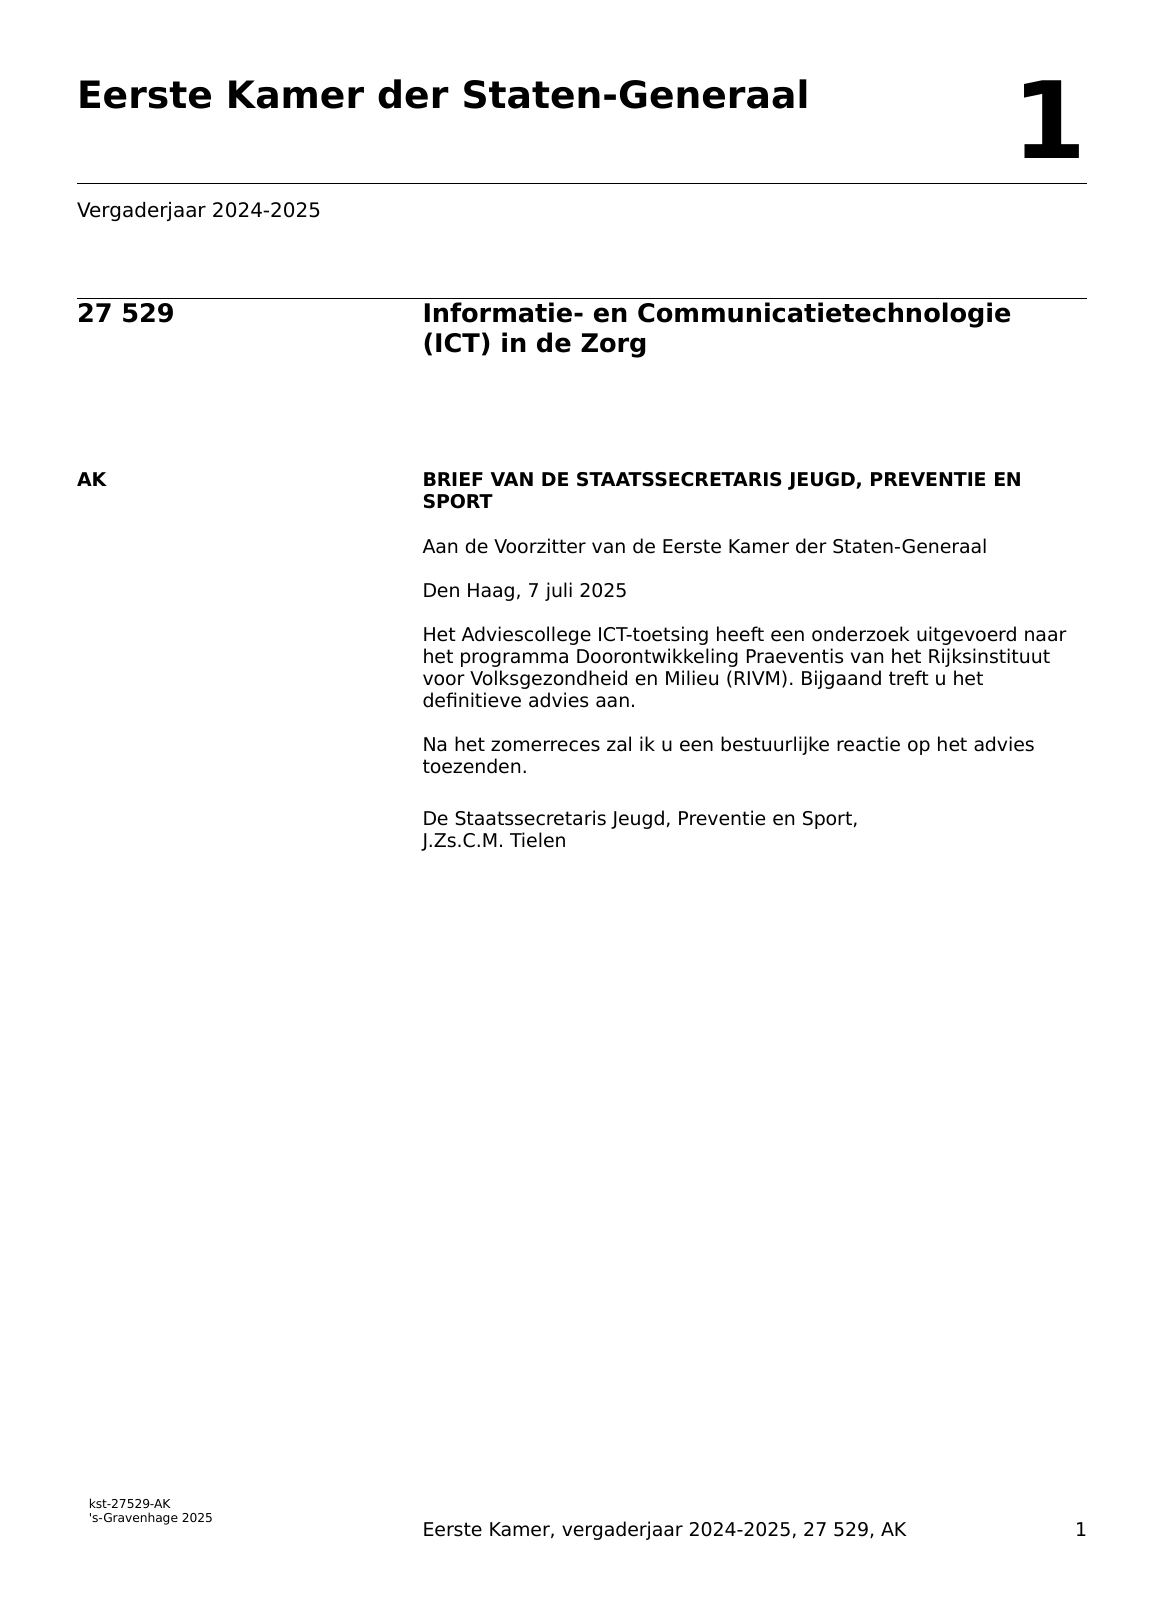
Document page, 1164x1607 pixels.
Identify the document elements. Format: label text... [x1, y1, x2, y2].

text 's-Gravenhage 2025 [88, 1511, 323, 1525]
table_header Eerste Kamer der Staten-Generaal [77, 59, 886, 183]
text De Staatssecretaris Jeugd, Preventie en Sport, J.Zs.C.M. Tielen [422, 808, 1087, 852]
text Het Adviescollege ICT-toetsing heeft een onderzoek uitgevoerd naar het programma Doorontwikkeling Praeventis van het Rijksinstituut voor Volksgezondheid en Milieu (RIVM). Bijgaand treft u het definitieve advies aan. [422, 624, 1087, 712]
table_cell Vergaderjaar 2024-2025 [77, 184, 1087, 298]
text Aan de Voorzitter van de Eerste Kamer der Staten-Generaal [422, 536, 1087, 557]
text Den Haag, 7 juli 2025 [422, 580, 1087, 602]
text kst-27529-AK [88, 1497, 323, 1511]
text Na het zomerreces zal ik u een bestuurlijke reactie op het advies toezenden. [422, 734, 1087, 778]
table_header 1 [886, 59, 1087, 183]
subtitle AK BRIEF VAN DE STAATSSECRETARIS JEUGD, PREVENTIE EN SPORT [77, 469, 1087, 513]
subtitle 27 529 Informatie- en Communicatietechnologie (ICT) in de Zorg [77, 299, 1087, 358]
